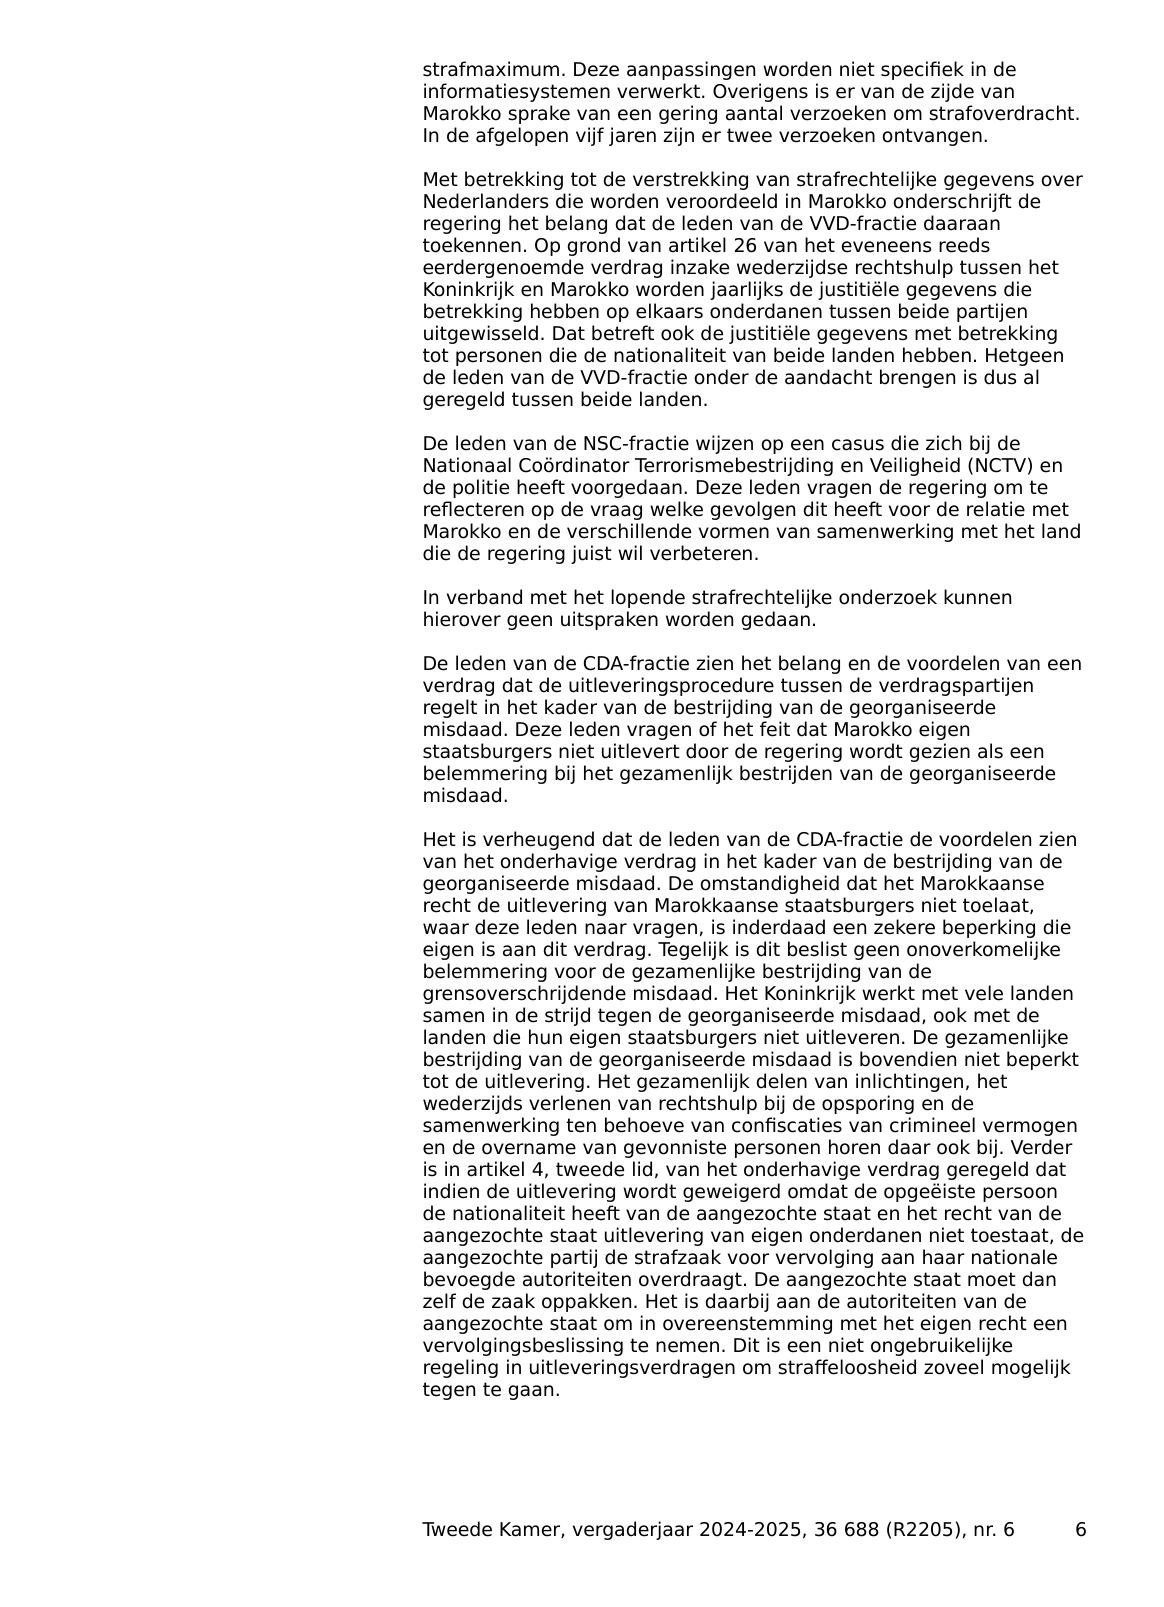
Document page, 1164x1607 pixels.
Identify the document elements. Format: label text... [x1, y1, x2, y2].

text Het is verheugend dat de leden van de CDA-fractie de voordelen zien van het onderhavige verdrag in het kader van de bestrijding van de georganiseerde misdaad. De omstandigheid dat het Marokkaanse recht de uitlevering van Marokkaanse staatsburgers niet toelaat, waar deze leden naar vragen, is inderdaad een zekere beperking die eigen is aan dit verdrag. Tegelijk is dit beslist geen onoverkomelijke belemmering voor de gezamenlijke bestrijding van de grensoverschrijdende misdaad. Het Koninkrijk werkt met vele landen samen in de strijd tegen de georganiseerde misdaad, ook met de landen die hun eigen staatsburgers niet uitleveren. De gezamenlijke bestrijding van de georganiseerde misdaad is bovendien niet beperkt tot de uitlevering. Het gezamenlijk delen van inlichtingen, het wederzijds verlenen van rechtshulp bij de opsporing en de samenwerking ten behoeve van confiscaties van crimineel vermogen en de overname van gevonniste personen horen daar ook bij. Verder is in artikel 4, tweede lid, van het onderhavige verdrag geregeld dat indien de uitlevering wordt geweigerd omdat de opgeëiste persoon de nationaliteit heeft van de aangezochte staat en het recht van de aangezochte staat uitlevering van eigen onderdanen niet toestaat, de aangezochte partij de strafzaak voor vervolging aan haar nationale bevoegde autoriteiten overdraagt. De aangezochte staat moet dan zelf de zaak oppakken. Het is daarbij aan de autoriteiten van de aangezochte staat om in overeenstemming met het eigen recht een vervolgingsbeslissing te nemen. Dit is een niet ongebruikelijke regeling in uitleveringsverdragen om straffeloosheid zoveel mogelijk tegen te gaan. [422, 829, 1087, 1401]
text Met betrekking tot de verstrekking van strafrechtelijke gegevens over Nederlanders die worden veroordeeld in Marokko onderschrijft de regering het belang dat de leden van de VVD-fractie daaraan toekennen. Op grond van artikel 26 van het eveneens reeds eerdergenoemde verdrag inzake wederzijdse rechtshulp tussen het Koninkrijk en Marokko worden jaarlijks de justitiële gegevens die betrekking hebben op elkaars onderdanen tussen beide partijen uitgewisseld. Dat betreft ook de justitiële gegevens met betrekking tot personen die de nationaliteit van beide landen hebben. Hetgeen de leden van de VVD-fractie onder de aandacht brengen is dus al geregeld tussen beide landen. [422, 169, 1087, 411]
text strafmaximum. Deze aanpassingen worden niet specifiek in de informatiesystemen verwerkt. Overigens is er van de zijde van Marokko sprake van een gering aantal verzoeken om strafoverdracht. In de afgelopen vijf jaren zijn er twee verzoeken ontvangen. [422, 59, 1087, 147]
text De leden van de NSC-fractie wijzen op een casus die zich bij de Nationaal Coördinator Terrorismebestrijding en Veiligheid (NCTV) en de politie heeft voorgedaan. Deze leden vragen de regering om te reflecteren op de vraag welke gevolgen dit heeft voor de relatie met Marokko en de verschillende vormen van samenwerking met het land die de regering juist wil verbeteren. [422, 433, 1087, 565]
text In verband met het lopende strafrechtelijke onderzoek kunnen hierover geen uitspraken worden gedaan. [422, 587, 1087, 631]
text De leden van de CDA-fractie zien het belang en de voordelen van een verdrag dat de uitleveringsprocedure tussen de verdragspartijen regelt in het kader van de bestrijding van de georganiseerde misdaad. Deze leden vragen of het feit dat Marokko eigen staatsburgers niet uitlevert door de regering wordt gezien als een belemmering bij het gezamenlijk bestrijden van de georganiseerde misdaad. [422, 653, 1087, 807]
